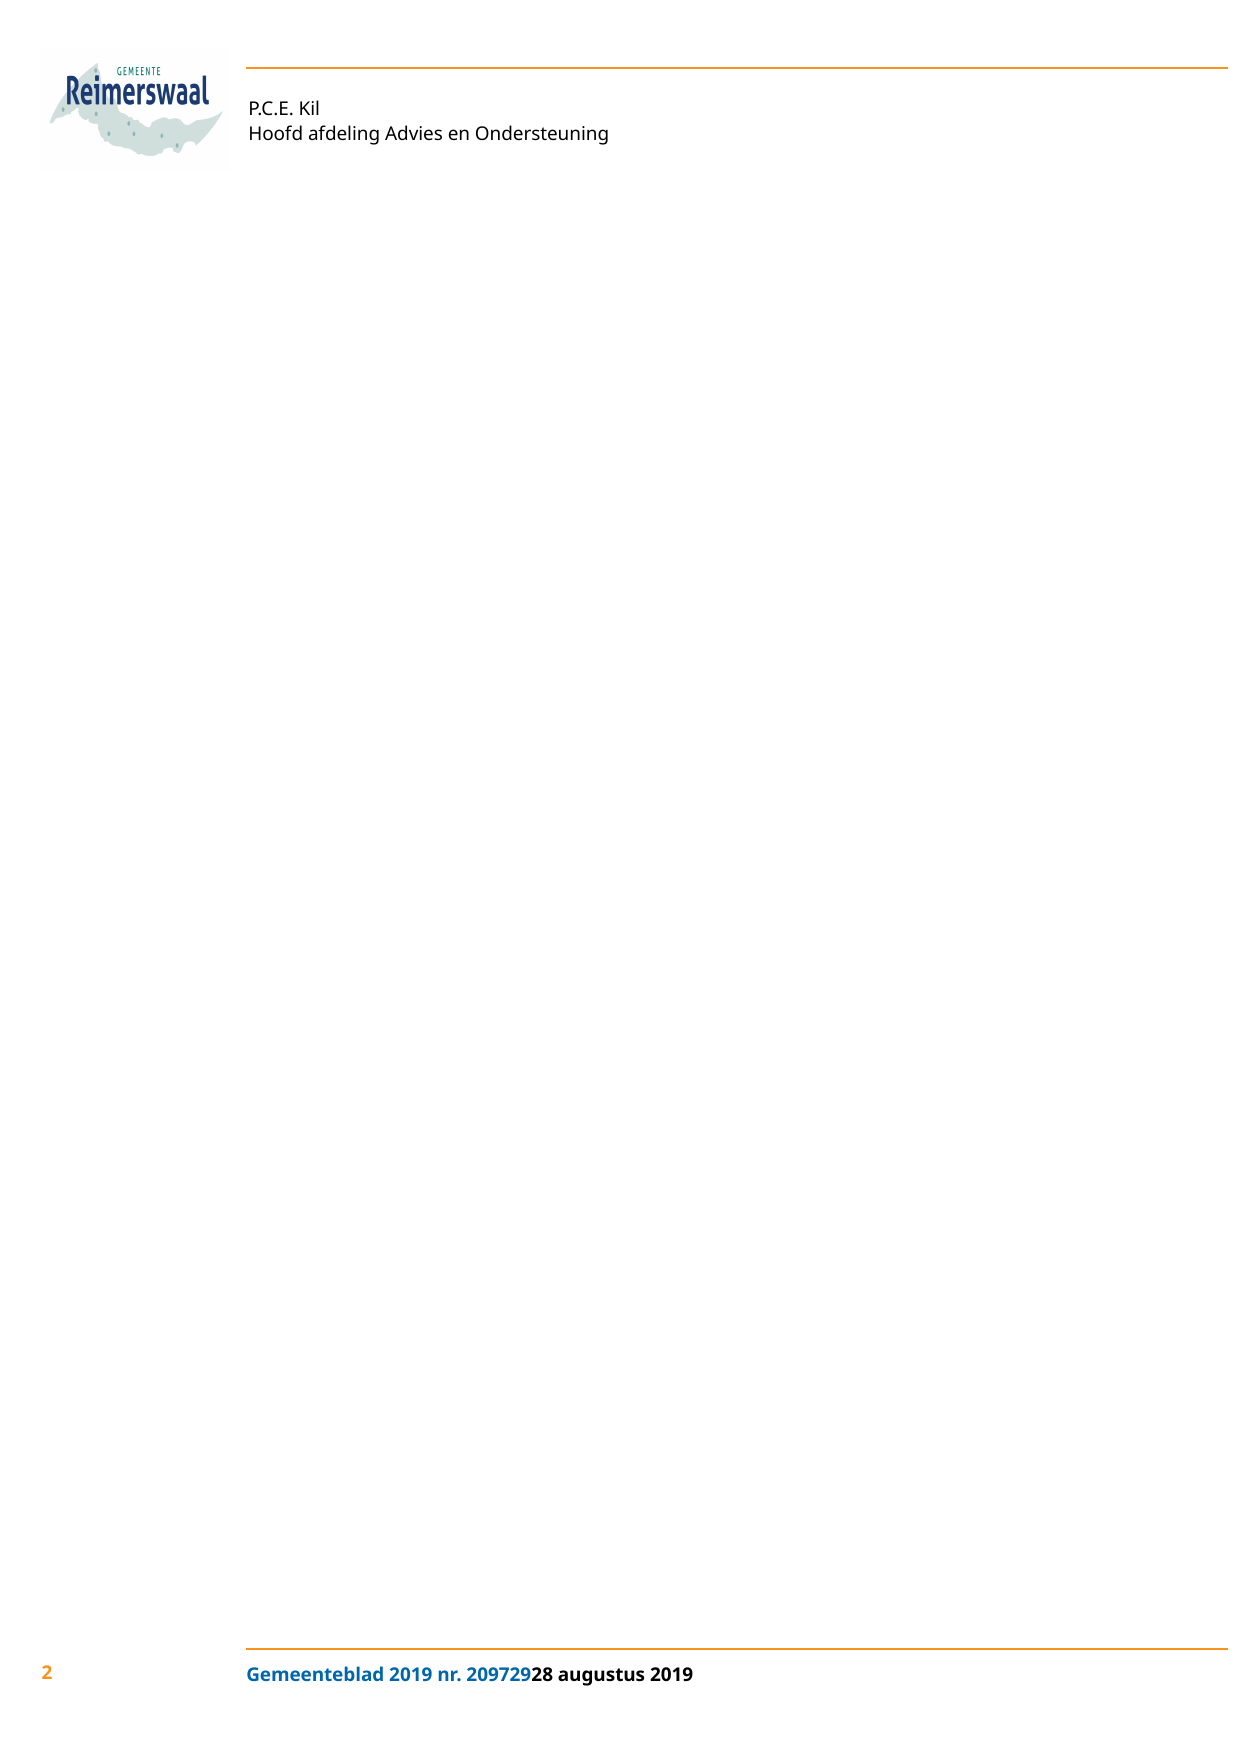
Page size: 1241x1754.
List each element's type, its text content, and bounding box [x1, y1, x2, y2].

text P.C.E. Kil [248, 95, 1152, 121]
picture [41, 47, 231, 172]
text Hoofd afdeling Advies en Ondersteuning [248, 121, 1152, 146]
